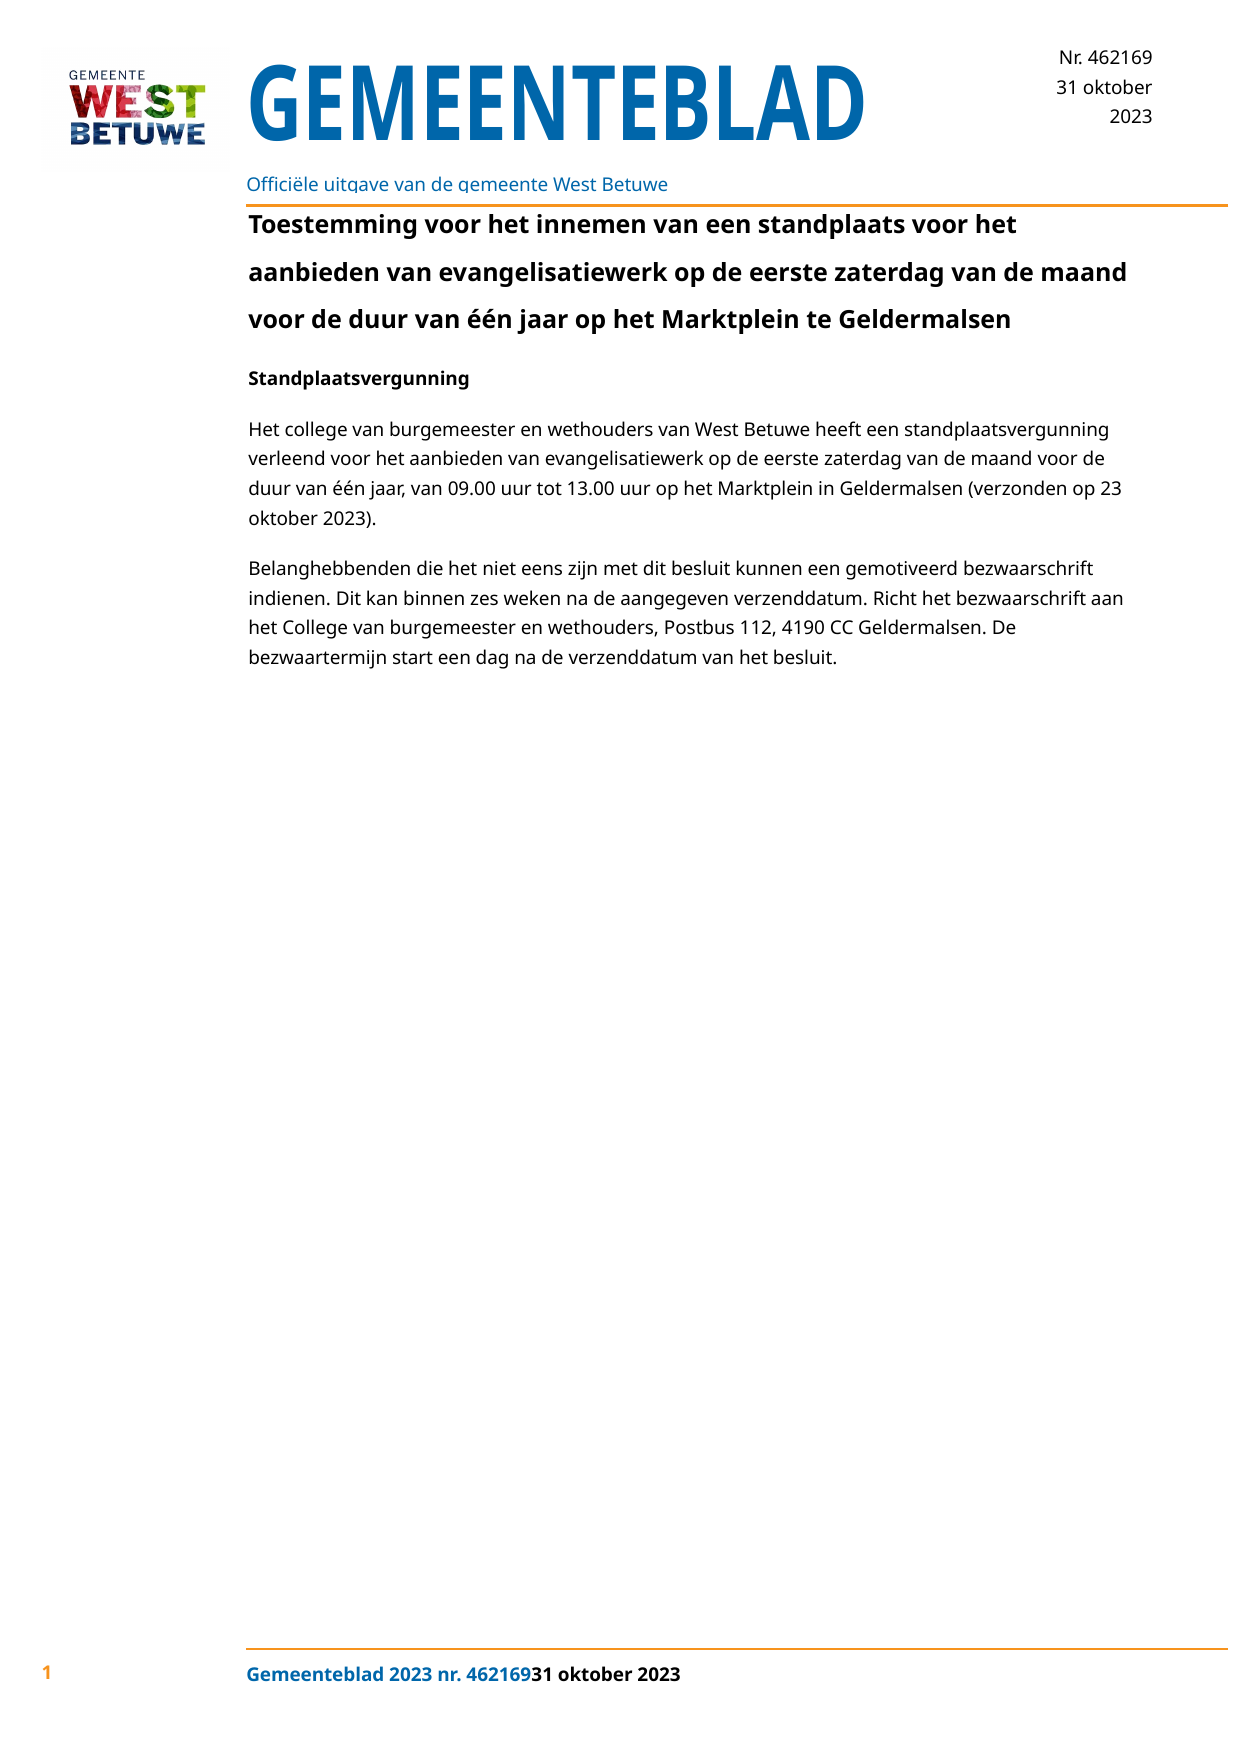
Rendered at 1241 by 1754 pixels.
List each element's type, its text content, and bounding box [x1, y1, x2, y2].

text Belanghebbenden die het niet eens zijn met dit besluit kunnen een gemotiveerd bezwaarschrift indienen. Dit kan binnen zes weken na de aangegeven verzenddatum. Richt het bezwaarschrift aan het College van burgemeester en wethouders, Postbus 112, 4190 CC Geldermalsen. De bezwaartermijn start een dag na de verzenddatum van het besluit. [248, 555, 1152, 669]
text Toestemming voor het innemen van een standplaats voor het aanbieden van evangelisatiewerk op de eerste zaterdag van de maand voor de duur van één jaar op het Marktplein te Geldermalsen [248, 207, 1152, 336]
text Het college van burgemeester en wethouders van West Betuwe heeft een standplaatsvergunning verleend voor het aanbieden van evangelisatiewerk op de eerste zaterdag van de maand voor de duur van één jaar, van 09.00 uur tot 13.00 uur op het Marktplein in Geldermalsen (verzonden op 23 oktober 2023). [248, 416, 1152, 530]
text Standplaatsvergunning [248, 366, 1152, 391]
picture [41, 47, 231, 172]
